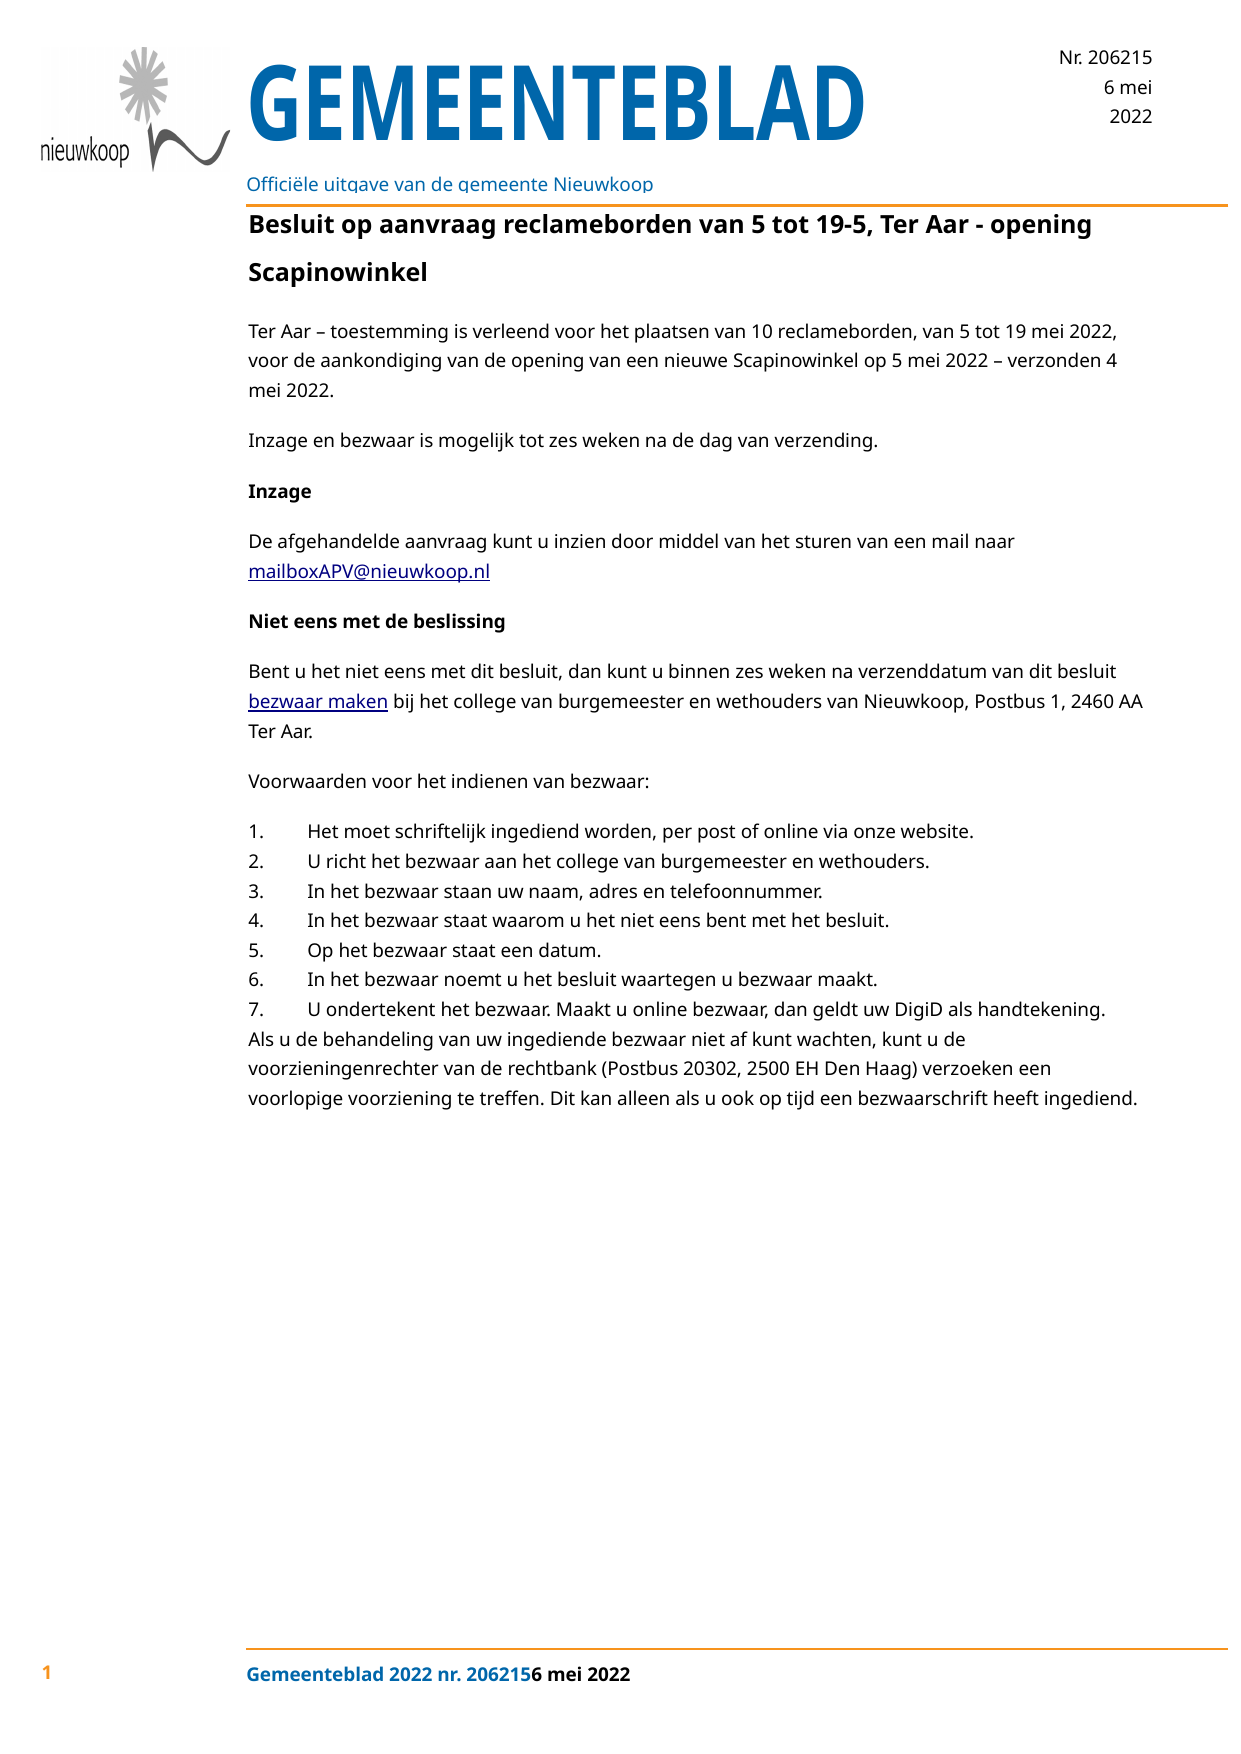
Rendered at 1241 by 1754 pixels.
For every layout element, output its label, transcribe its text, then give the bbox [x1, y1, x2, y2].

list U richt het bezwaar aan het college van burgemeester en wethouders. [248, 848, 1152, 874]
picture [41, 47, 231, 172]
list In het bezwaar staat waarom u het niet eens bent met het besluit. [248, 907, 1152, 933]
text Inzage [248, 478, 1152, 504]
text Als u de behandeling van uw ingediende bezwaar niet af kunt wachten, kunt u de voorzieningenrechter van de rechtbank (Postbus 20302, 2500 EH Den Haag) verzoeken een voorlopige voorziening te treffen. Dit kan alleen als u ook op tijd een bezwaarschrift heeft ingediend. [248, 1026, 1152, 1111]
text Niet eens met de beslissing [248, 608, 1152, 634]
list Het moet schriftelijk ingediend worden, per post of online via onze website. [248, 819, 1152, 844]
list Op het bezwaar staat een datum. [248, 937, 1152, 963]
text Inzage en bezwaar is mogelijk tot zes weken na de dag van verzending. [248, 427, 1152, 453]
text Bent u het niet eens met dit besluit, dan kunt u binnen zes weken na verzenddatum van dit besluit bezwaar maken bij het college van burgemeester en wethouders van Nieuwkoop, Postbus 1, 2460 AA Ter Aar. [248, 659, 1152, 744]
list In het bezwaar noemt u het besluit waartegen u bezwaar maakt. [248, 967, 1152, 992]
list U ondertekent het bezwaar. Maakt u online bezwaar, dan geldt uw DigiD als handtekening. [248, 996, 1152, 1022]
text Besluit op aanvraag reclameborden van 5 tot 19-5, Ter Aar - opening Scapinowinkel [248, 207, 1152, 288]
text De afgehandelde aanvraag kunt u inzien door middel van het sturen van een mail naar mailboxAPV@nieuwkoop.nl [248, 528, 1152, 584]
list In het bezwaar staan uw naam, adres en telefoonnummer. [248, 878, 1152, 904]
text Ter Aar – toestemming is verleend voor het plaatsen van 10 reclameborden, van 5 tot 19 mei 2022, voor de aankondiging van de opening van een nieuwe Scapinowinkel op 5 mei 2022 – verzonden 4 mei 2022. [248, 318, 1152, 403]
text Voorwaarden voor het indienen van bezwaar: [248, 768, 1152, 794]
